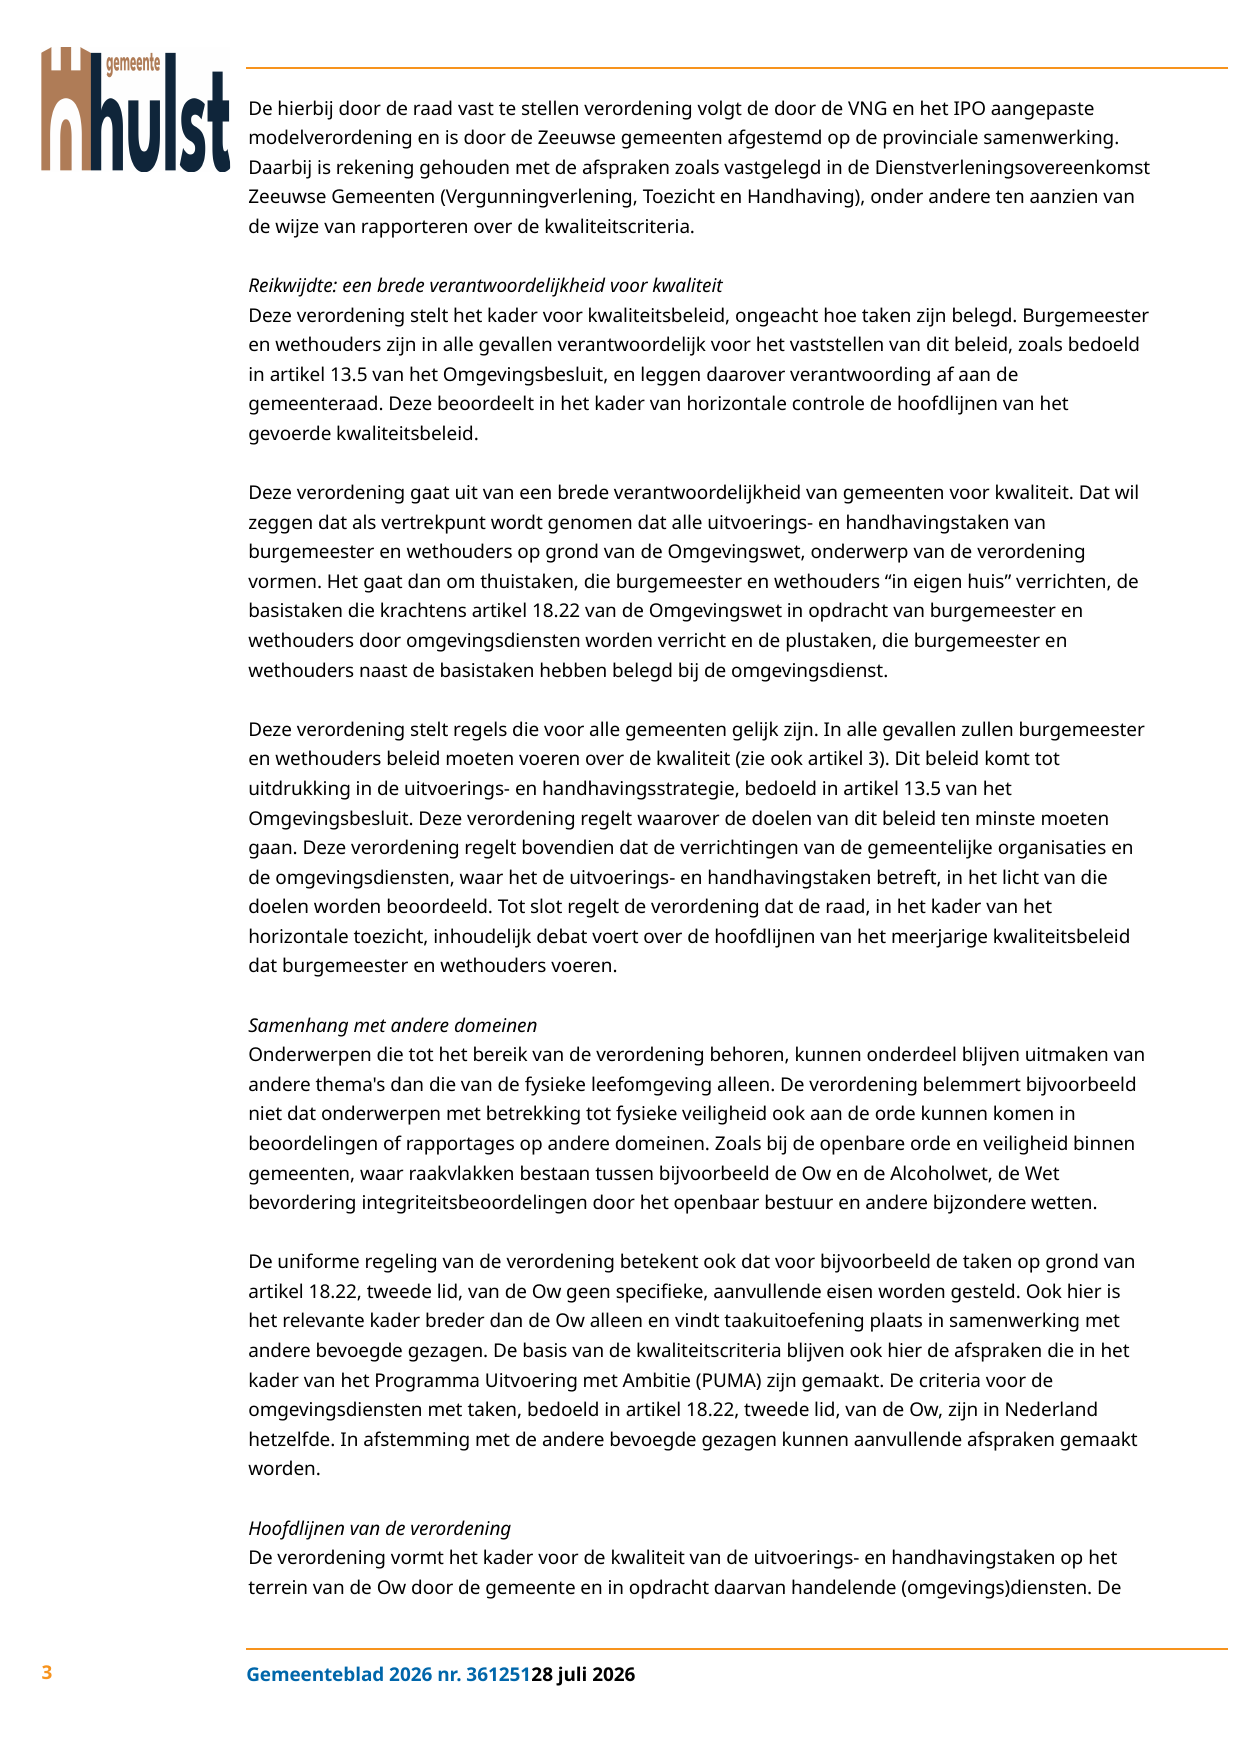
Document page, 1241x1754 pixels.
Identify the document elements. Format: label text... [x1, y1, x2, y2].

text De verordening vormt het kader voor de kwaliteit van de uitvoerings- en handhavingstaken op het terrein van de Ow door de gemeente en in opdracht daarvan handelende (omgevings)diensten. De [248, 1544, 1152, 1600]
text Deze verordening stelt regels die voor alle gemeenten gelijk zijn. In alle gevallen zullen burgemeester en wethouders beleid moeten voeren over de kwaliteit (zie ook artikel 3). Dit beleid komt tot uitdrukking in de uitvoerings- en handhavingsstrategie, bedoeld in artikel 13.5 van het Omgevingsbesluit. Deze verordening regelt waarover de doelen van dit beleid ten minste moeten gaan. Deze verordening regelt bovendien dat de verrichtingen van de gemeentelijke organisaties en de omgevingsdiensten, waar het de uitvoerings- en handhavingstaken betreft, in het licht van die doelen worden beoordeeld. Tot slot regelt de verordening dat de raad, in het kader van het horizontale toezicht, inhoudelijk debat voert over de hoofdlijnen van het meerjarige kwaliteitsbeleid dat burgemeester en wethouders voeren. [248, 716, 1152, 978]
text De hierbij door de raad vast te stellen verordening volgt de door de VNG en het IPO aangepaste modelverordening en is door de Zeeuwse gemeenten afgestemd op de provinciale samenwerking. Daarbij is rekening gehouden met de afspraken zoals vastgelegd in de Dienstverleningsovereenkomst Zeeuwse Gemeenten (Vergunningverlening, Toezicht en Handhaving), onder andere ten aanzien van de wijze van rapporteren over de kwaliteitscriteria. [248, 95, 1152, 239]
picture [41, 47, 231, 172]
text Onderwerpen die tot het bereik van de verordening behoren, kunnen onderdeel blijven uitmaken van andere thema's dan die van de fysieke leefomgeving alleen. De verordening belemmert bijvoorbeeld niet dat onderwerpen met betrekking tot fysieke veiligheid ook aan de orde kunnen komen in beoordelingen of rapportages op andere domeinen. Zoals bij de openbare orde en veiligheid binnen gemeenten, waar raakvlakken bestaan tussen bijvoorbeeld de Ow en de Alcoholwet, de Wet bevordering integriteitsbeoordelingen door het openbaar bestuur en andere bijzondere wetten. [248, 1041, 1152, 1215]
text Deze verordening gaat uit van een brede verantwoordelijkheid van gemeenten voor kwaliteit. Dat wil zeggen dat als vertrekpunt wordt genomen dat alle uitvoerings- en handhavingstaken van burgemeester en wethouders op grond van de Omgevingswet, onderwerp van de verordening vormen. Het gaat dan om thuistaken, die burgemeester en wethouders “in eigen huis” verrichten, de basistaken die krachtens artikel 18.22 van de Omgevingswet in opdracht van burgemeester en wethouders door omgevingsdiensten worden verricht en de plustaken, die burgemeester en wethouders naast de basistaken hebben belegd bij de omgevingsdienst. [248, 479, 1152, 683]
text Reikwijdte: een brede verantwoordelijkheid voor kwaliteit [248, 272, 1152, 298]
text De uniforme regeling van de verordening betekent ook dat voor bijvoorbeeld de taken op grond van artikel 18.22, tweede lid, van de Ow geen specifieke, aanvullende eisen worden gesteld. Ook hier is het relevante kader breder dan de Ow alleen en vindt taakuitoefening plaats in samenwerking met andere bevoegde gezagen. De basis van de kwaliteitscriteria blijven ook hier de afspraken die in het kader van het Programma Uitvoering met Ambitie (PUMA) zijn gemaakt. De criteria voor de omgevingsdiensten met taken, bedoeld in artikel 18.22, tweede lid, van de Ow, zijn in Nederland hetzelfde. In afstemming met de andere bevoegde gezagen kunnen aanvullende afspraken gemaakt worden. [248, 1248, 1152, 1481]
text Hoofdlijnen van de verordening [248, 1515, 1152, 1541]
text Deze verordening stelt het kader voor kwaliteitsbeleid, ongeacht hoe taken zijn belegd. Burgemeester en wethouders zijn in alle gevallen verantwoordelijk voor het vaststellen van dit beleid, zoals bedoeld in artikel 13.5 van het Omgevingsbesluit, en leggen daarover verantwoording af aan de gemeenteraad. Deze beoordeelt in het kader van horizontale controle de hoofdlijnen van het gevoerde kwaliteitsbeleid. [248, 302, 1152, 446]
text Samenhang met andere domeinen [248, 1012, 1152, 1038]
